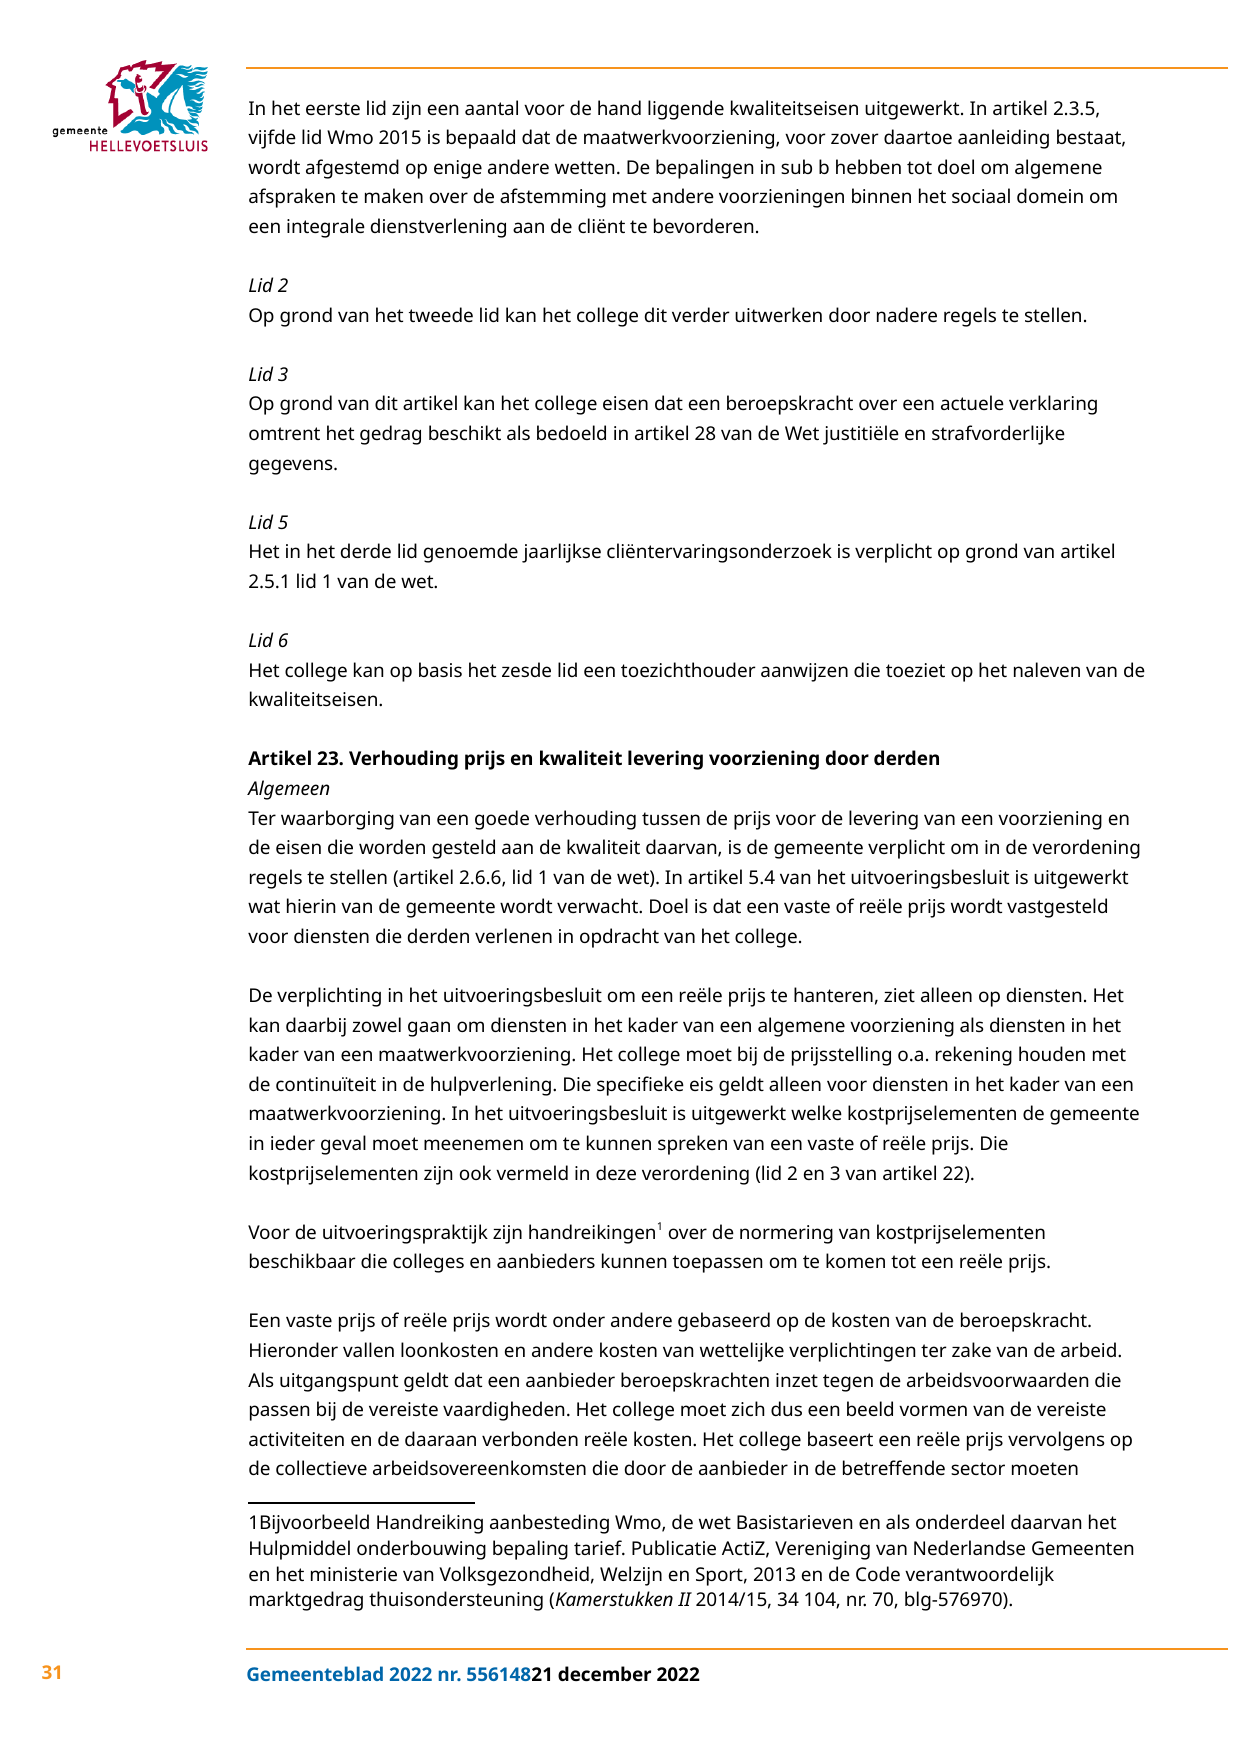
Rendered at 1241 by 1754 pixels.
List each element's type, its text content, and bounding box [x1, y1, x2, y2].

text Op grond van het tweede lid kan het college dit verder uitwerken door nadere regels te stellen. [248, 302, 1152, 328]
text Het college kan op basis het zesde lid een toezichthouder aanwijzen die toeziet op het naleven van de kwaliteitseisen. [248, 657, 1152, 712]
text Op grond van dit artikel kan het college eisen dat een beroepskracht over een actuele verklaring omtrent het gedrag beschikt als bedoeld in artikel 28 van de Wet justitiële en strafvorderlijke gegevens. [248, 391, 1152, 476]
text Lid 6 [248, 627, 1152, 653]
text Algemeen [248, 775, 1152, 801]
text In het eerste lid zijn een aantal voor de hand liggende kwaliteitseisen uitgewerkt. In artikel 2.3.5, vijfde lid Wmo 2015 is bepaald dat de maatwerkvoorziening, voor zover daartoe aanleiding bestaat, wordt afgestemd op enige andere wetten. De bepalingen in sub b hebben tot doel om algemene afspraken te maken over de afstemming met andere voorzieningen binnen het sociaal domein om een integrale dienstverlening aan de cliënt te bevorderen. [248, 95, 1152, 239]
picture [41, 47, 231, 172]
text Ter waarborging van een goede verhouding tussen de prijs voor de levering van een voorziening en de eisen die worden gesteld aan de kwaliteit daarvan, is de gemeente verplicht om in de verordening regels te stellen (artikel 2.6.6, lid 1 van de wet). In artikel 5.4 van het uitvoeringsbesluit is uitgewerkt wat hierin van de gemeente wordt verwacht. Doel is dat een vaste of reële prijs wordt vastgesteld voor diensten die derden verlenen in opdracht van het college. [248, 805, 1152, 949]
text Het in het derde lid genoemde jaarlijkse cliëntervaringsonderzoek is verplicht op grond van artikel 2.5.1 lid 1 van de wet. [248, 538, 1152, 594]
text Lid 2 [248, 272, 1152, 298]
text Een vaste prijs of reële prijs wordt onder andere gebaseerd op de kosten van de beroepskracht. Hieronder vallen loonkosten en andere kosten van wettelijke verplichtingen ter zake van de arbeid. Als uitgangspunt geldt dat een aanbieder beroepskrachten inzet tegen de arbeidsvoorwaarden die passen bij de vereiste vaardigheden. Het college moet zich dus een beeld vormen van de vereiste activiteiten en de daaraan verbonden reële kosten. Het college baseert een reële prijs vervolgens op de collectieve arbeidsovereenkomsten die door de aanbieder in de betreffende sector moeten [248, 1308, 1152, 1481]
text De verplichting in het uitvoeringsbesluit om een reële prijs te hanteren, ziet alleen op diensten. Het kan daarbij zowel gaan om diensten in het kader van een algemene voorziening als diensten in het kader van een maatwerkvoorziening. Het college moet bij de prijsstelling o.a. rekening houden met de continuïteit in de hulpverlening. Die specifieke eis geldt alleen voor diensten in het kader van een maatwerkvoorziening. In het uitvoeringsbesluit is uitgewerkt welke kostprijselementen de gemeente in ieder geval moet meenemen om te kunnen spreken van een vaste of reële prijs. Die kostprijselementen zijn ook vermeld in deze verordening (lid 2 en 3 van artikel 22). [248, 982, 1152, 1186]
text Bijvoorbeeld Handreiking aanbesteding Wmo, de wet Basistarieven en als onderdeel daarvan het Hulpmiddel onderbouwing bepaling tarief. Publicatie ActiZ, Vereniging van Nederlandse Gemeenten en het ministerie van Volksgezondheid, Welzijn en Sport, 2013 en de Code verantwoordelijk marktgedrag thuisondersteuning (Kamerstukken II 2014/15, 34 104, nr. 70, blg-576970). [248, 1509, 1152, 1612]
text Artikel 23. Verhouding prijs en kwaliteit levering voorziening door derden [248, 746, 1152, 771]
text Voor de uitvoeringspraktijk zijn handreikingen over de normering van kostprijselementen beschikbaar die colleges en aanbieders kunnen toepassen om te komen tot een reële prijs. [248, 1219, 1152, 1274]
text Lid 3 [248, 361, 1152, 387]
text Lid 5 [248, 509, 1152, 535]
